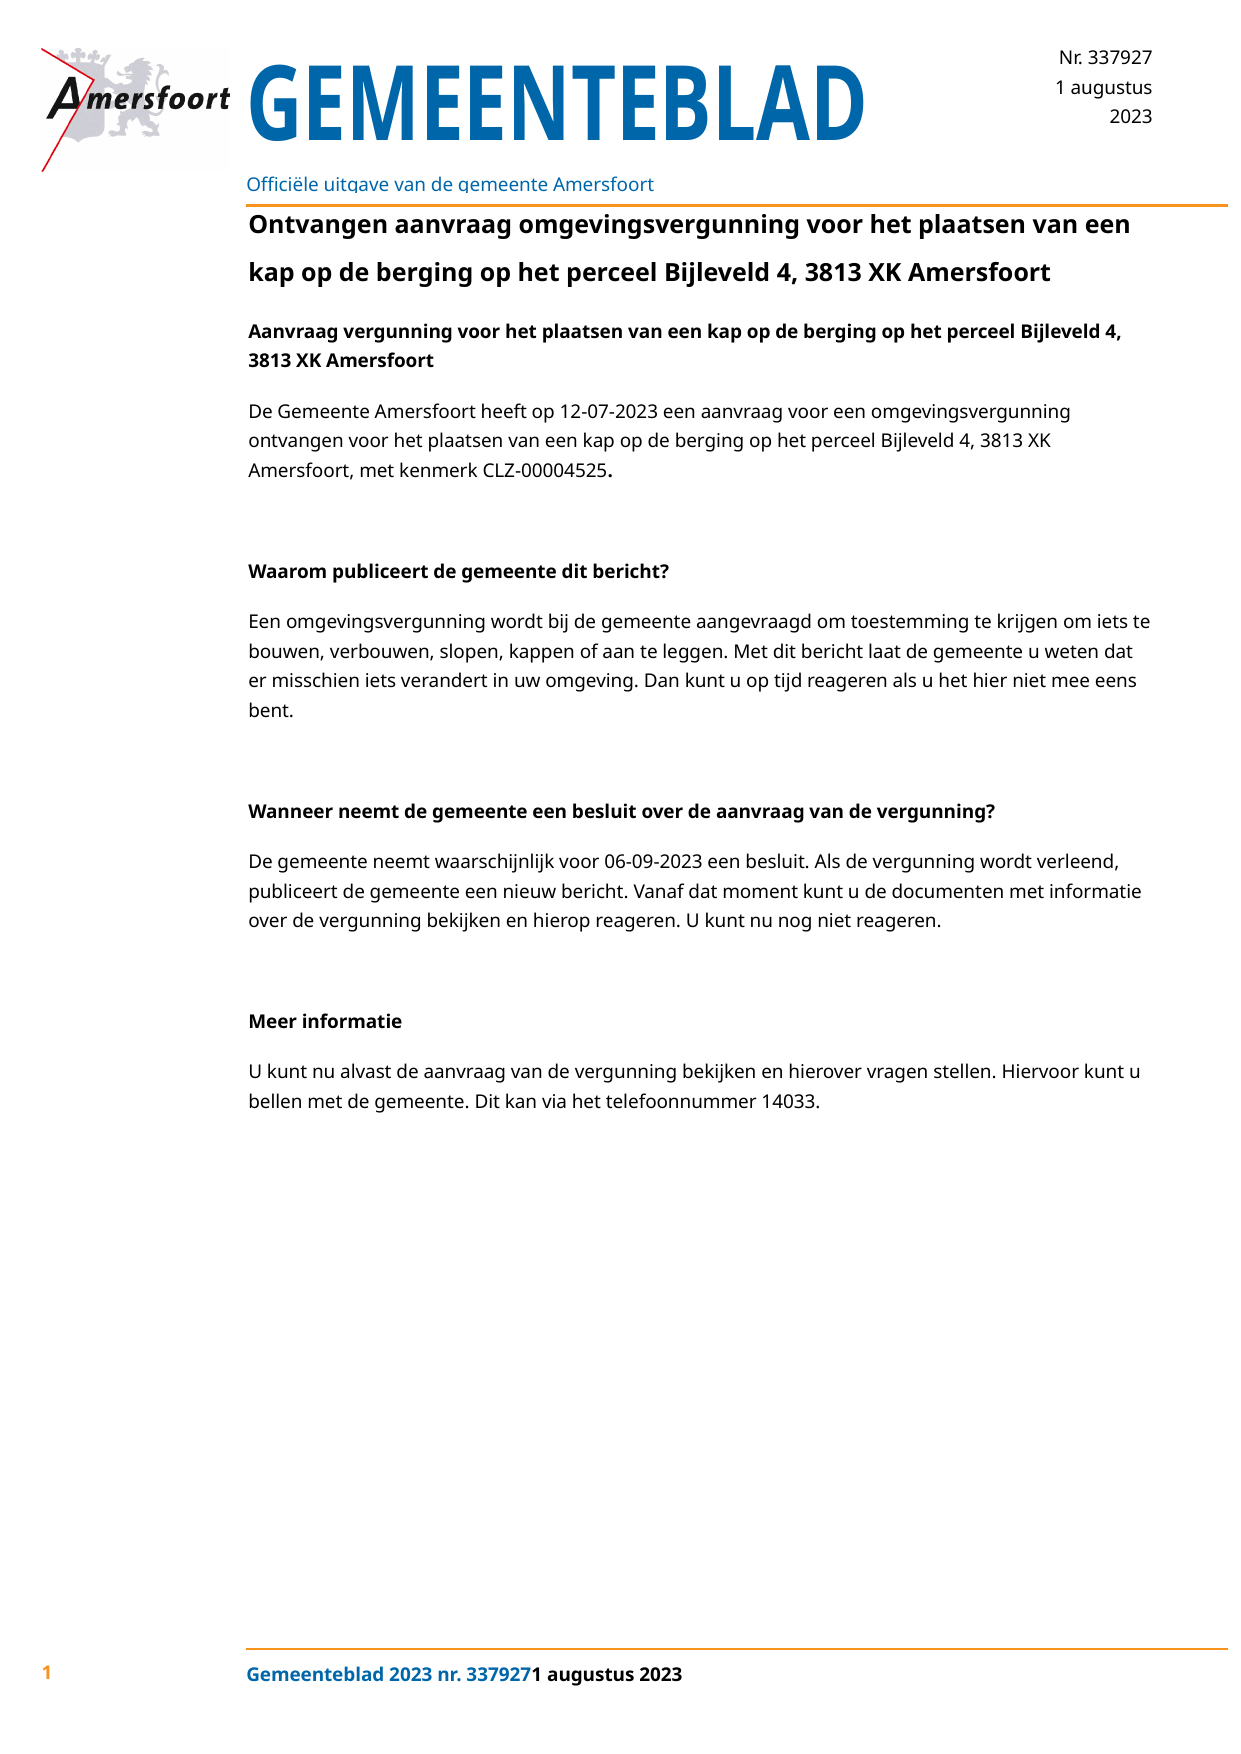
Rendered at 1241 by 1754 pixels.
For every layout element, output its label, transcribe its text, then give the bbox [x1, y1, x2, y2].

picture [41, 47, 231, 172]
text De gemeente neemt waarschijnlijk voor 06-09-2023 een besluit. Als de vergunning wordt verleend, publiceert de gemeente een nieuw bericht. Vanaf dat moment kunt u de documenten met informatie over de vergunning bekijken en hierop reageren. U kunt nu nog niet reageren. [248, 848, 1152, 933]
text Waarom publiceert de gemeente dit bericht? [248, 558, 1152, 584]
text Een omgevingsvergunning wordt bij de gemeente aangevraagd om toestemming te krijgen om iets te bouwen, verbouwen, slopen, kappen of aan te leggen. Met dit bericht laat de gemeente u weten dat er misschien iets verandert in uw omgeving. Dan kunt u op tijd reageren als u het hier niet mee eens bent. [248, 608, 1152, 723]
text Aanvraag vergunning voor het plaatsen van een kap op de berging op het perceel Bijleveld 4, 3813 XK Amersfoort [248, 318, 1152, 373]
text De Gemeente Amersfoort heeft op 12-07-2023 een aanvraag voor een omgevingsvergunning ontvangen voor het plaatsen van een kap op de berging op het perceel Bijleveld 4, 3813 XK Amersfoort, met kenmerk CLZ-00004525. [248, 398, 1152, 483]
text U kunt nu alvast de aanvraag van de vergunning bekijken en hierover vragen stellen. Hiervoor kunt u bellen met de gemeente. Dit kan via het telefoonnummer 14033. [248, 1059, 1152, 1114]
text Meer informatie [248, 1008, 1152, 1034]
text Wanneer neemt de gemeente een besluit over de aanvraag van de vergunning? [248, 798, 1152, 824]
text Ontvangen aanvraag omgevingsvergunning voor het plaatsen van een kap op de berging op het perceel Bijleveld 4, 3813 XK Amersfoort [248, 207, 1152, 288]
